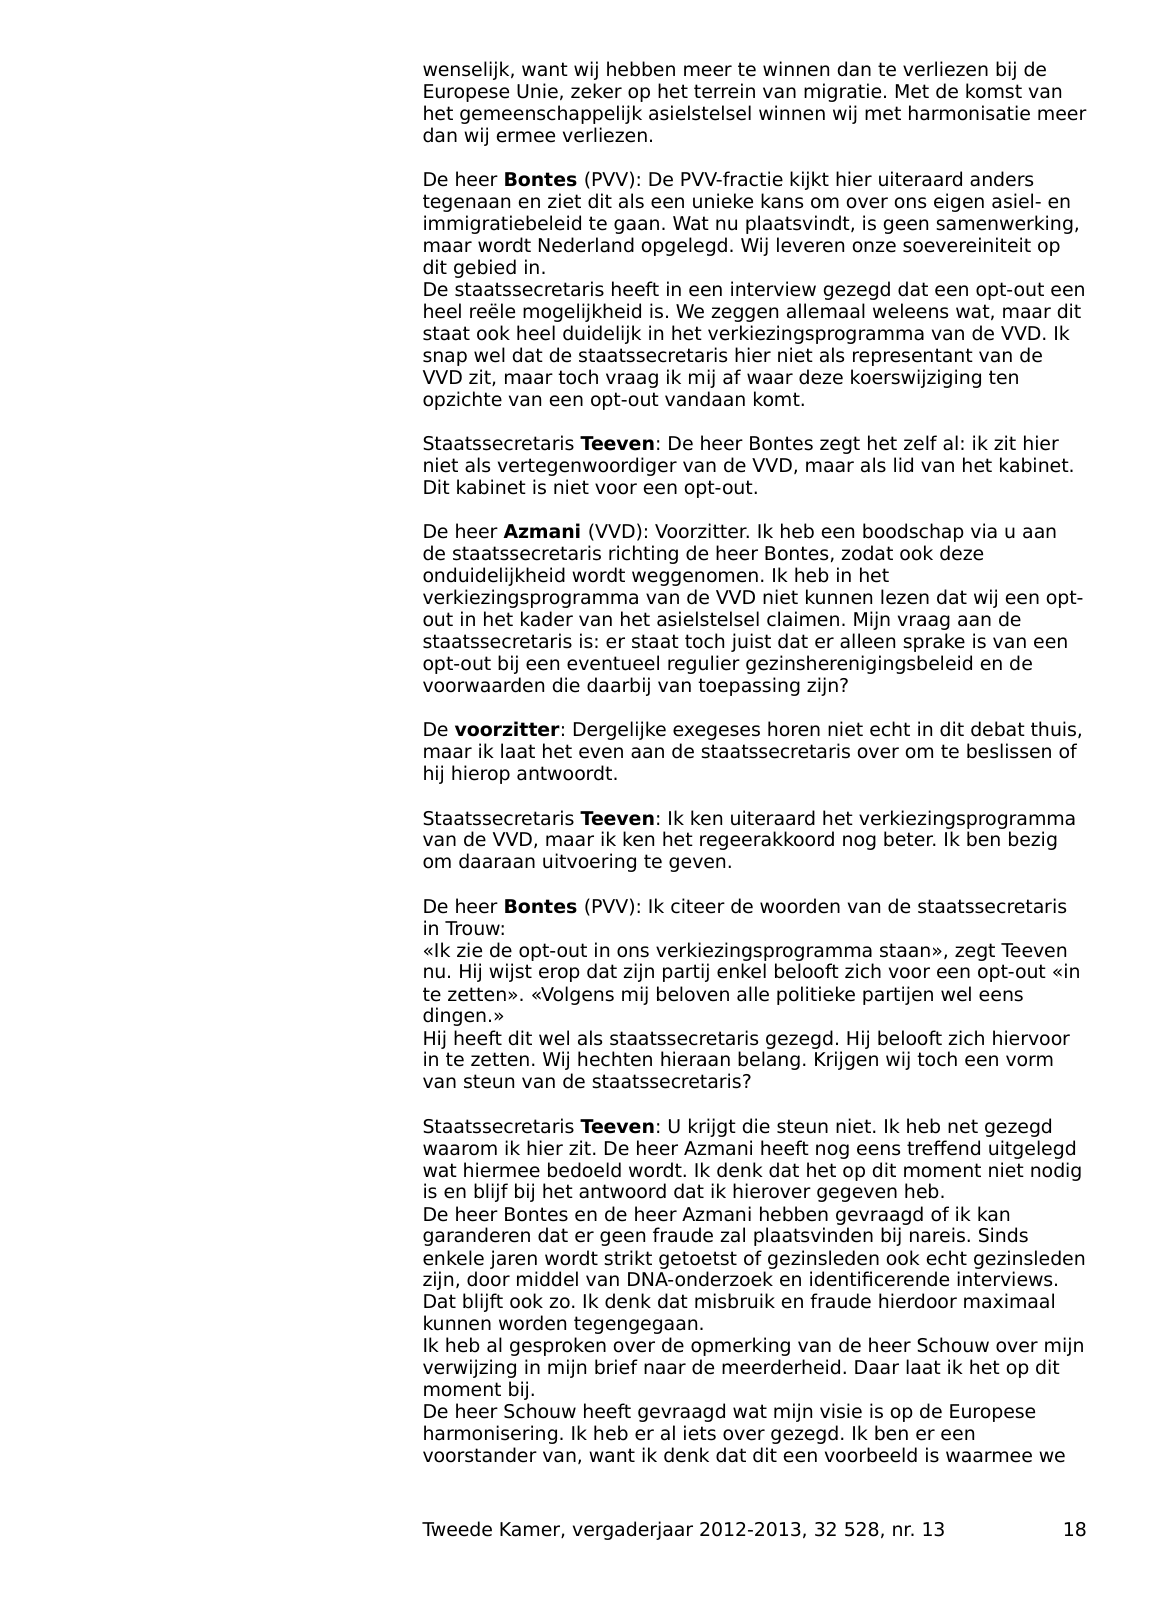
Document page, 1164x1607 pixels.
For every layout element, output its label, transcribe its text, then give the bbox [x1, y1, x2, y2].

text De heer Bontes en de heer Azmani hebben gevraagd of ik kan garanderen dat er geen fraude zal plaatsvinden bij nareis. Sinds enkele jaren wordt strikt getoetst of gezinsleden ook echt gezinsleden zijn, door middel van DNA-onderzoek en identificerende interviews. Dat blijft ook zo. Ik denk dat misbruik en fraude hierdoor maximaal kunnen worden tegengegaan. [422, 1203, 1087, 1335]
text De staatssecretaris heeft in een interview gezegd dat een opt-out een heel reële mogelijkheid is. We zeggen allemaal weleens wat, maar dit staat ook heel duidelijk in het verkiezingsprogramma van de VVD. Ik snap wel dat de staatssecretaris hier niet als representant van de VVD zit, maar toch vraag ik mij af waar deze koerswijziging ten opzichte van een opt-out vandaan komt. [422, 279, 1087, 411]
text Staatssecretaris Teeven: Ik ken uiteraard het verkiezingsprogramma van de VVD, maar ik ken het regeerakkoord nog beter. Ik ben bezig om daaraan uitvoering te geven. [422, 807, 1087, 873]
text Ik heb al gesproken over de opmerking van de heer Schouw over mijn verwijzing in mijn brief naar de meerderheid. Daar laat ik het op dit moment bij. [422, 1335, 1087, 1401]
text «Ik zie de opt-out in ons verkiezingsprogramma staan», zegt Teeven nu. Hij wijst erop dat zijn partij enkel belooft zich voor een opt-out «in te zetten». «Volgens mij beloven alle politieke partijen wel eens dingen.» [422, 939, 1087, 1027]
text De heer Azmani (VVD): Voorzitter. Ik heb een boodschap via u aan de staatssecretaris richting de heer Bontes, zodat ook deze onduidelijkheid wordt weggenomen. Ik heb in het verkiezingsprogramma van de VVD niet kunnen lezen dat wij een opt-out in het kader van het asielstelsel claimen. Mijn vraag aan de staatssecretaris is: er staat toch juist dat er alleen sprake is van een opt-out bij een eventueel regulier gezinsherenigingsbeleid en de voorwaarden die daarbij van toepassing zijn? [422, 521, 1087, 697]
text De heer Bontes (PVV): De PVV-fractie kijkt hier uiteraard anders tegenaan en ziet dit als een unieke kans om over ons eigen asiel- en immigratiebeleid te gaan. Wat nu plaatsvindt, is geen samenwerking, maar wordt Nederland opgelegd. Wij leveren onze soevereiniteit op dit gebied in. [422, 169, 1087, 279]
text De voorzitter: Dergelijke exegeses horen niet echt in dit debat thuis, maar ik laat het even aan de staatssecretaris over om te beslissen of hij hierop antwoordt. [422, 719, 1087, 785]
text Hij heeft dit wel als staatssecretaris gezegd. Hij belooft zich hiervoor in te zetten. Wij hechten hieraan belang. Krijgen wij toch een vorm van steun van de staatssecretaris? [422, 1027, 1087, 1093]
text wenselijk, want wij hebben meer te winnen dan te verliezen bij de Europese Unie, zeker op het terrein van migratie. Met de komst van het gemeenschappelijk asielstelsel winnen wij met harmonisatie meer dan wij ermee verliezen. [422, 59, 1087, 147]
text De heer Schouw heeft gevraagd wat mijn visie is op de Europese harmonisering. Ik heb er al iets over gezegd. Ik ben er een voorstander van, want ik denk dat dit een voorbeeld is waarmee we [422, 1401, 1087, 1467]
text Staatssecretaris Teeven: U krijgt die steun niet. Ik heb net gezegd waarom ik hier zit. De heer Azmani heeft nog eens treffend uitgelegd wat hiermee bedoeld wordt. Ik denk dat het op dit moment niet nodig is en blijf bij het antwoord dat ik hierover gegeven heb. [422, 1116, 1087, 1203]
text Staatssecretaris Teeven: De heer Bontes zegt het zelf al: ik zit hier niet als vertegenwoordiger van de VVD, maar als lid van het kabinet. Dit kabinet is niet voor een opt-out. [422, 433, 1087, 499]
text De heer Bontes (PVV): Ik citeer de woorden van de staatssecretaris in Trouw: [422, 896, 1087, 939]
